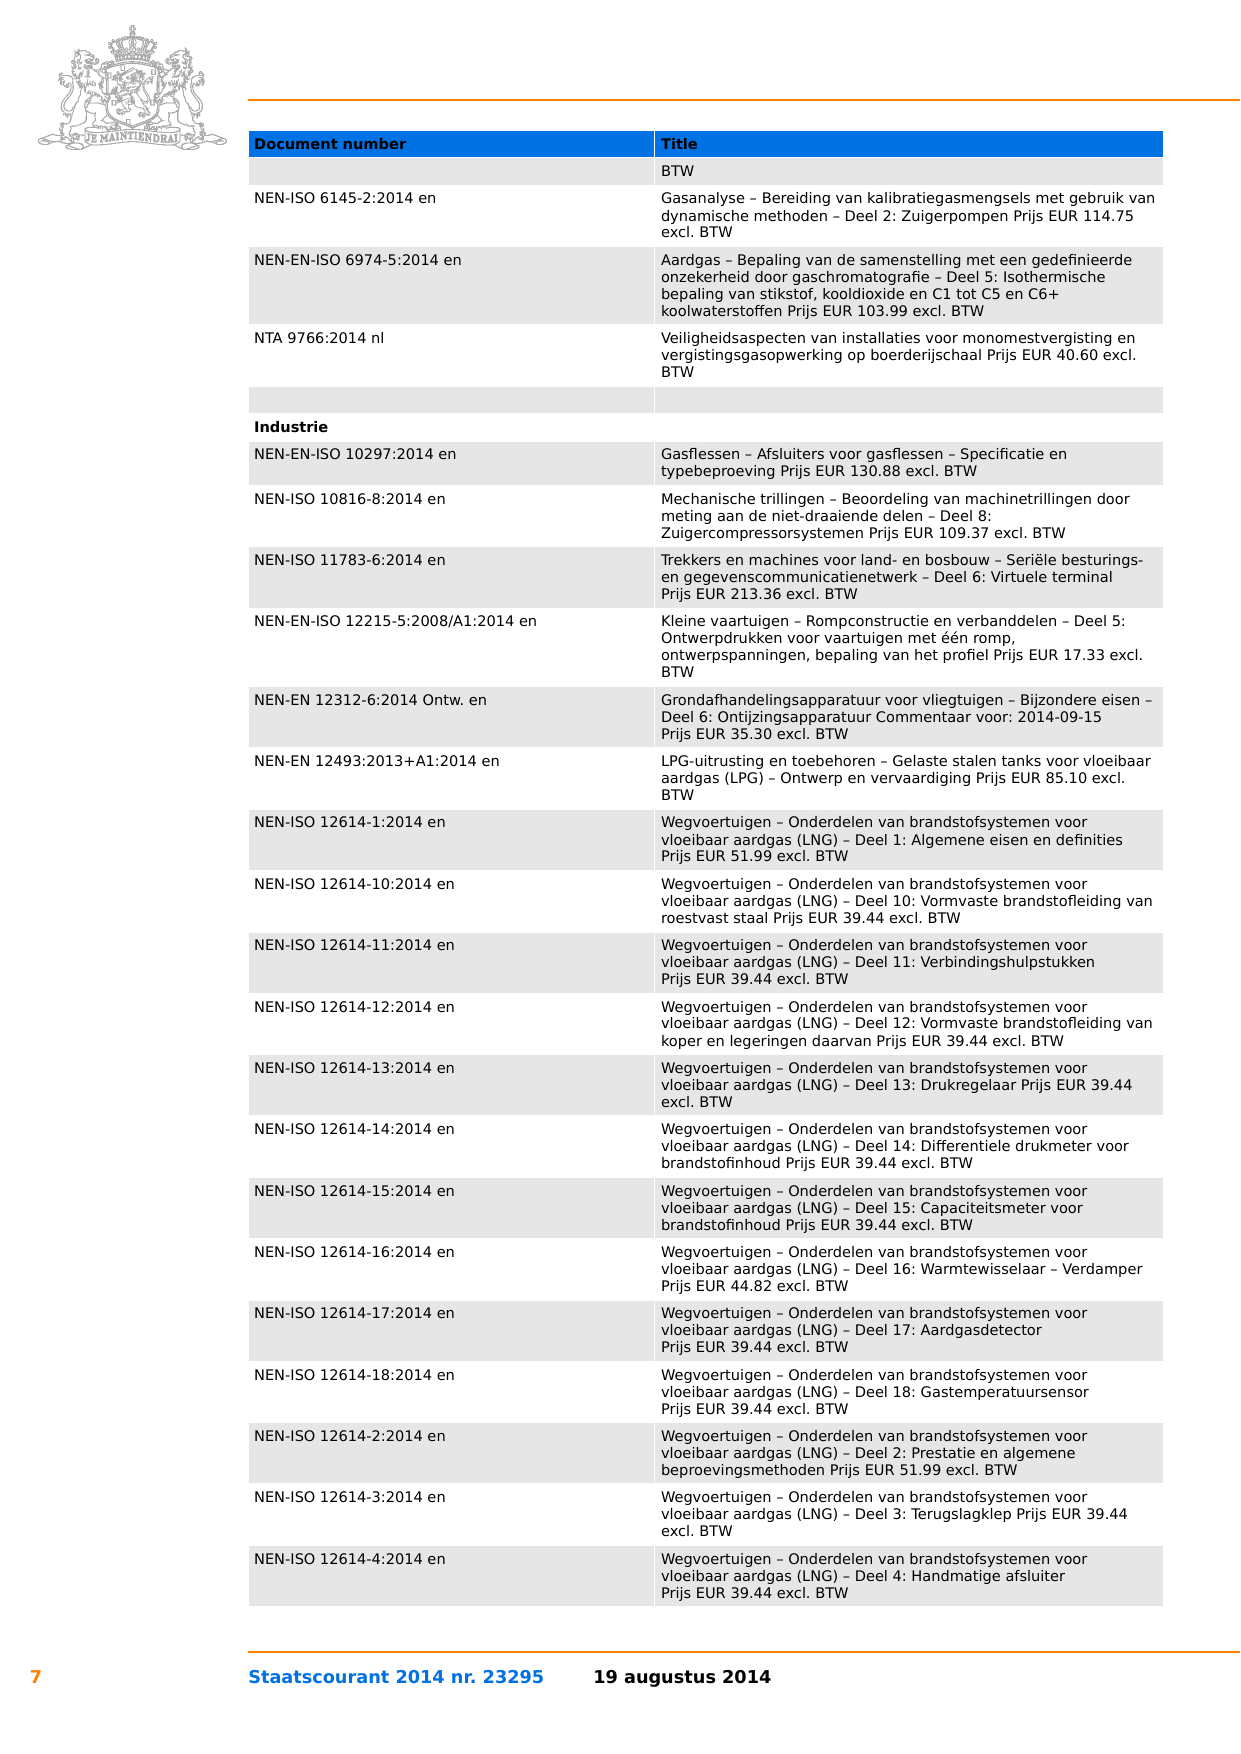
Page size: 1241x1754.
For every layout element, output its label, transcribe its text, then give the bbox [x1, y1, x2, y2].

table_cell NEN-ISO 6145-2:2014 en [249, 186, 654, 246]
table_cell [249, 158, 654, 185]
table_cell Trekkers en machines voor land- en bosbouw – Seriële besturings- en gegevenscommunicatienetwerk – Deel 6: Virtuele terminal Prijs EUR 213.36 excl. BTW [655, 547, 1163, 608]
table_cell Wegvoertuigen – Onderdelen van brandstofsystemen voor vloeibaar aardgas (LNG) – Deel 17: Aardgasdetector Prijs EUR 39.44 excl. BTW [655, 1301, 1163, 1361]
picture [38, 25, 227, 150]
table_cell NEN-EN-ISO 12215-5:2008/A1:2014 en [249, 609, 654, 686]
table_cell Wegvoertuigen – Onderdelen van brandstofsystemen voor vloeibaar aardgas (LNG) – Deel 15: Capaciteitsmeter voor brandstofinhoud Prijs EUR 39.44 excl. BTW [655, 1178, 1163, 1238]
table_cell Gasanalyse – Bereiding van kalibratiegasmengsels met gebruik van dynamische methoden – Deel 2: Zuigerpompen Prijs EUR 114.75 excl. BTW [655, 186, 1163, 246]
table_cell NEN-ISO 12614-1:2014 en [249, 810, 654, 870]
table_cell BTW [655, 158, 1163, 185]
table_cell Wegvoertuigen – Onderdelen van brandstofsystemen voor vloeibaar aardgas (LNG) – Deel 3: Terugslagklep Prijs EUR 39.44 excl. BTW [655, 1485, 1163, 1545]
table_cell NEN-ISO 12614-12:2014 en [249, 994, 654, 1054]
table_cell Veiligheidsaspecten van installaties voor monomestvergisting en vergistingsgasopwerking op boerderijschaal Prijs EUR 40.60 excl. BTW [655, 325, 1163, 386]
table_cell Kleine vaartuigen – Rompconstructie en verbanddelen – Deel 5: Ontwerpdrukken voor vaartuigen met één romp, ontwerpspanningen, bepaling van het profiel Prijs EUR 17.33 excl. BTW [655, 609, 1163, 686]
table_cell NEN-ISO 12614-13:2014 en [249, 1055, 654, 1115]
table_cell NEN-ISO 12614-4:2014 en [249, 1546, 654, 1606]
table_cell NEN-ISO 12614-2:2014 en [249, 1423, 654, 1483]
table_cell Grondafhandelingsapparatuur voor vliegtuigen – Bijzondere eisen – Deel 6: Ontijzingsapparatuur Commentaar voor: 2014-09-15 Prijs EUR 35.30 excl. BTW [655, 687, 1163, 747]
table_cell NEN-ISO 12614-14:2014 en [249, 1116, 654, 1177]
table_cell NEN-ISO 11783-6:2014 en [249, 547, 654, 608]
table_cell NEN-ISO 12614-3:2014 en [249, 1485, 654, 1545]
table_cell Wegvoertuigen – Onderdelen van brandstofsystemen voor vloeibaar aardgas (LNG) – Deel 10: Vormvaste brandstofleiding van roestvast staal Prijs EUR 39.44 excl. BTW [655, 871, 1163, 931]
table_cell LPG-uitrusting en toebehoren – Gelaste stalen tanks voor vloeibaar aardgas (LPG) – Ontwerp en vervaardiging Prijs EUR 85.10 excl. BTW [655, 748, 1163, 809]
table_cell Wegvoertuigen – Onderdelen van brandstofsystemen voor vloeibaar aardgas (LNG) – Deel 1: Algemene eisen en definities Prijs EUR 51.99 excl. BTW [655, 810, 1163, 870]
table_cell NEN-ISO 12614-16:2014 en [249, 1239, 654, 1299]
table_cell Wegvoertuigen – Onderdelen van brandstofsystemen voor vloeibaar aardgas (LNG) – Deel 12: Vormvaste brandstofleiding van koper en legeringen daarvan Prijs EUR 39.44 excl. BTW [655, 994, 1163, 1054]
table_cell [249, 387, 654, 413]
table_cell NEN-ISO 10816-8:2014 en [249, 486, 654, 546]
table_cell NEN-EN-ISO 6974-5:2014 en [249, 247, 654, 324]
table_header Document number [249, 131, 654, 157]
table_cell Gasflessen – Afsluiters voor gasflessen – Specificatie en typebeproeving Prijs EUR 130.88 excl. BTW [655, 442, 1163, 485]
table_cell NEN-EN 12312-6:2014 Ontw. en [249, 687, 654, 747]
table_cell Wegvoertuigen – Onderdelen van brandstofsystemen voor vloeibaar aardgas (LNG) – Deel 2: Prestatie en algemene beproevingsmethoden Prijs EUR 51.99 excl. BTW [655, 1423, 1163, 1483]
table_cell Aardgas – Bepaling van de samenstelling met een gedefinieerde onzekerheid door gaschromatografie – Deel 5: Isothermische bepaling van stikstof, kooldioxide en C1 tot C5 en C6+ koolwaterstoffen Prijs EUR 103.99 excl. BTW [655, 247, 1163, 324]
table_cell Mechanische trillingen – Beoordeling van machinetrillingen door meting aan de niet-draaiende delen – Deel 8: Zuigercompressorsystemen Prijs EUR 109.37 excl. BTW [655, 486, 1163, 546]
table_cell NEN-ISO 12614-11:2014 en [249, 933, 654, 993]
table_cell NEN-EN 12493:2013+A1:2014 en [249, 748, 654, 809]
table_cell Wegvoertuigen – Onderdelen van brandstofsystemen voor vloeibaar aardgas (LNG) – Deel 14: Differentiele drukmeter voor brandstofinhoud Prijs EUR 39.44 excl. BTW [655, 1116, 1163, 1177]
table_cell Industrie [249, 414, 654, 441]
table_cell NEN-ISO 12614-10:2014 en [249, 871, 654, 931]
table_cell NEN-ISO 12614-15:2014 en [249, 1178, 654, 1238]
table_cell [655, 387, 1163, 413]
table_cell NEN-EN-ISO 10297:2014 en [249, 442, 654, 485]
table_cell NEN-ISO 12614-17:2014 en [249, 1301, 654, 1361]
table_cell NTA 9766:2014 nl [249, 325, 654, 386]
table_header Title [655, 131, 1163, 157]
table_cell NEN-ISO 12614-18:2014 en [249, 1362, 654, 1422]
table_cell Wegvoertuigen – Onderdelen van brandstofsystemen voor vloeibaar aardgas (LNG) – Deel 18: Gastemperatuursensor Prijs EUR 39.44 excl. BTW [655, 1362, 1163, 1422]
table_cell Wegvoertuigen – Onderdelen van brandstofsystemen voor vloeibaar aardgas (LNG) – Deel 4: Handmatige afsluiter Prijs EUR 39.44 excl. BTW [655, 1546, 1163, 1606]
table_cell [655, 414, 1163, 441]
table_cell Wegvoertuigen – Onderdelen van brandstofsystemen voor vloeibaar aardgas (LNG) – Deel 13: Drukregelaar Prijs EUR 39.44 excl. BTW [655, 1055, 1163, 1115]
table_cell Wegvoertuigen – Onderdelen van brandstofsystemen voor vloeibaar aardgas (LNG) – Deel 11: Verbindingshulpstukken Prijs EUR 39.44 excl. BTW [655, 933, 1163, 993]
table_cell Wegvoertuigen – Onderdelen van brandstofsystemen voor vloeibaar aardgas (LNG) – Deel 16: Warmtewisselaar – Verdamper Prijs EUR 44.82 excl. BTW [655, 1239, 1163, 1299]
